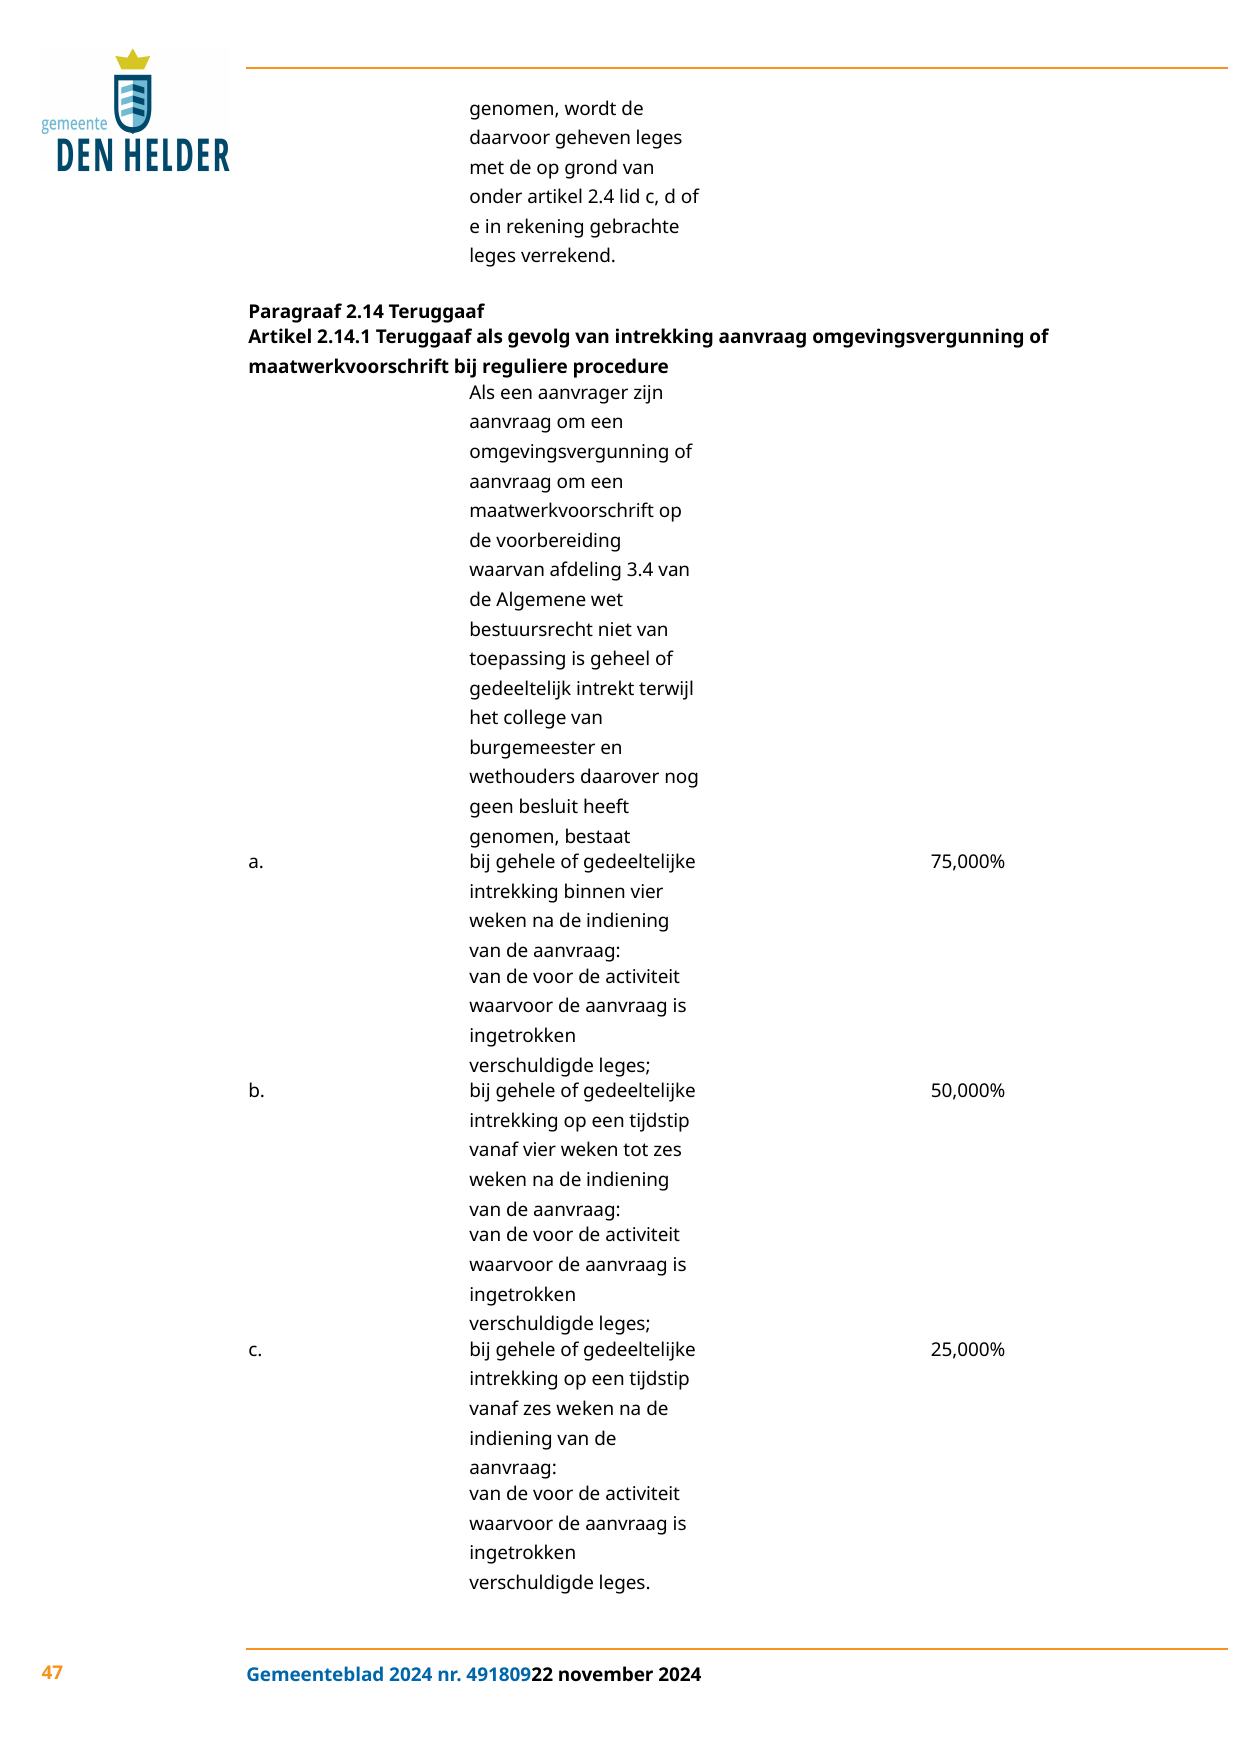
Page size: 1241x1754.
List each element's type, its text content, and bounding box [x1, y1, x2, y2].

table_cell [700, 1480, 931, 1594]
picture [100, 154, 106, 172]
table_cell [931, 963, 1152, 1077]
table_cell [700, 95, 931, 268]
table_cell [700, 963, 931, 1077]
table_cell [248, 1480, 469, 1594]
table_cell [248, 1222, 469, 1336]
table_cell van de voor de activiteit waarvoor de aanvraag is ingetrokken verschuldigde leges; [469, 963, 700, 1077]
table_cell b. [248, 1078, 469, 1222]
table_cell genomen, wordt de daarvoor geheven leges met de op grond van onder artikel 2.4 lid c, d of e in rekening gebrachte leges verrekend. [469, 95, 700, 268]
table_cell [700, 379, 931, 848]
table_cell [700, 849, 931, 963]
table_cell [248, 95, 469, 268]
table_cell bij gehele of gedeeltelijke intrekking op een tijdstip vanaf vier weken tot zes weken na de indiening van de aanvraag: [469, 1078, 700, 1222]
table_cell Als een aanvrager zijn aanvraag om een omgevingsvergunning of aanvraag om een maatwerkvoorschrift op de voorbereiding waarvan afdeling 3.4 van de Algemene wet bestuursrecht niet van toepassing is geheel of gedeeltelijk intrekt terwijl het college van burgemeester en wethouders daarover nog geen besluit heeft genomen, bestaat [469, 379, 700, 848]
table_cell [931, 95, 1152, 268]
table_cell [700, 1222, 931, 1336]
table_cell c. [248, 1336, 469, 1480]
table_cell 75,000% [931, 849, 1152, 963]
picture [130, 157, 135, 172]
picture [182, 144, 187, 165]
table_cell [931, 1480, 1152, 1594]
table_cell [931, 379, 1152, 848]
table_cell Artikel 2.14.1 Teruggaaf als gevolg van intrekking aanvraag omgevingsvergunning of maatwerkvoorschrift bij reguliere procedure [248, 324, 1152, 379]
table_cell Paragraaf 2.14 Teruggaaf [248, 269, 1152, 324]
picture [63, 144, 68, 165]
table_cell [700, 1336, 931, 1480]
table_cell [700, 1078, 931, 1222]
table_cell van de voor de activiteit waarvoor de aanvraag is ingetrokken verschuldigde leges. [469, 1480, 700, 1594]
picture [41, 47, 231, 172]
table_cell [248, 963, 469, 1077]
table_cell bij gehele of gedeeltelijke intrekking op een tijdstip vanaf zes weken na de indiening van de aanvraag: [469, 1336, 700, 1480]
table_cell [931, 1222, 1152, 1336]
table_cell a. [248, 849, 469, 963]
table_cell [248, 379, 469, 848]
table_cell bij gehele of gedeeltelijke intrekking binnen vier weken na de indiening van de aanvraag: [469, 849, 700, 963]
table_cell van de voor de activiteit waarvoor de aanvraag is ingetrokken verschuldigde leges; [469, 1222, 700, 1336]
table_cell 50,000% [931, 1078, 1152, 1222]
table_cell 25,000% [931, 1336, 1152, 1480]
picture [220, 160, 224, 172]
